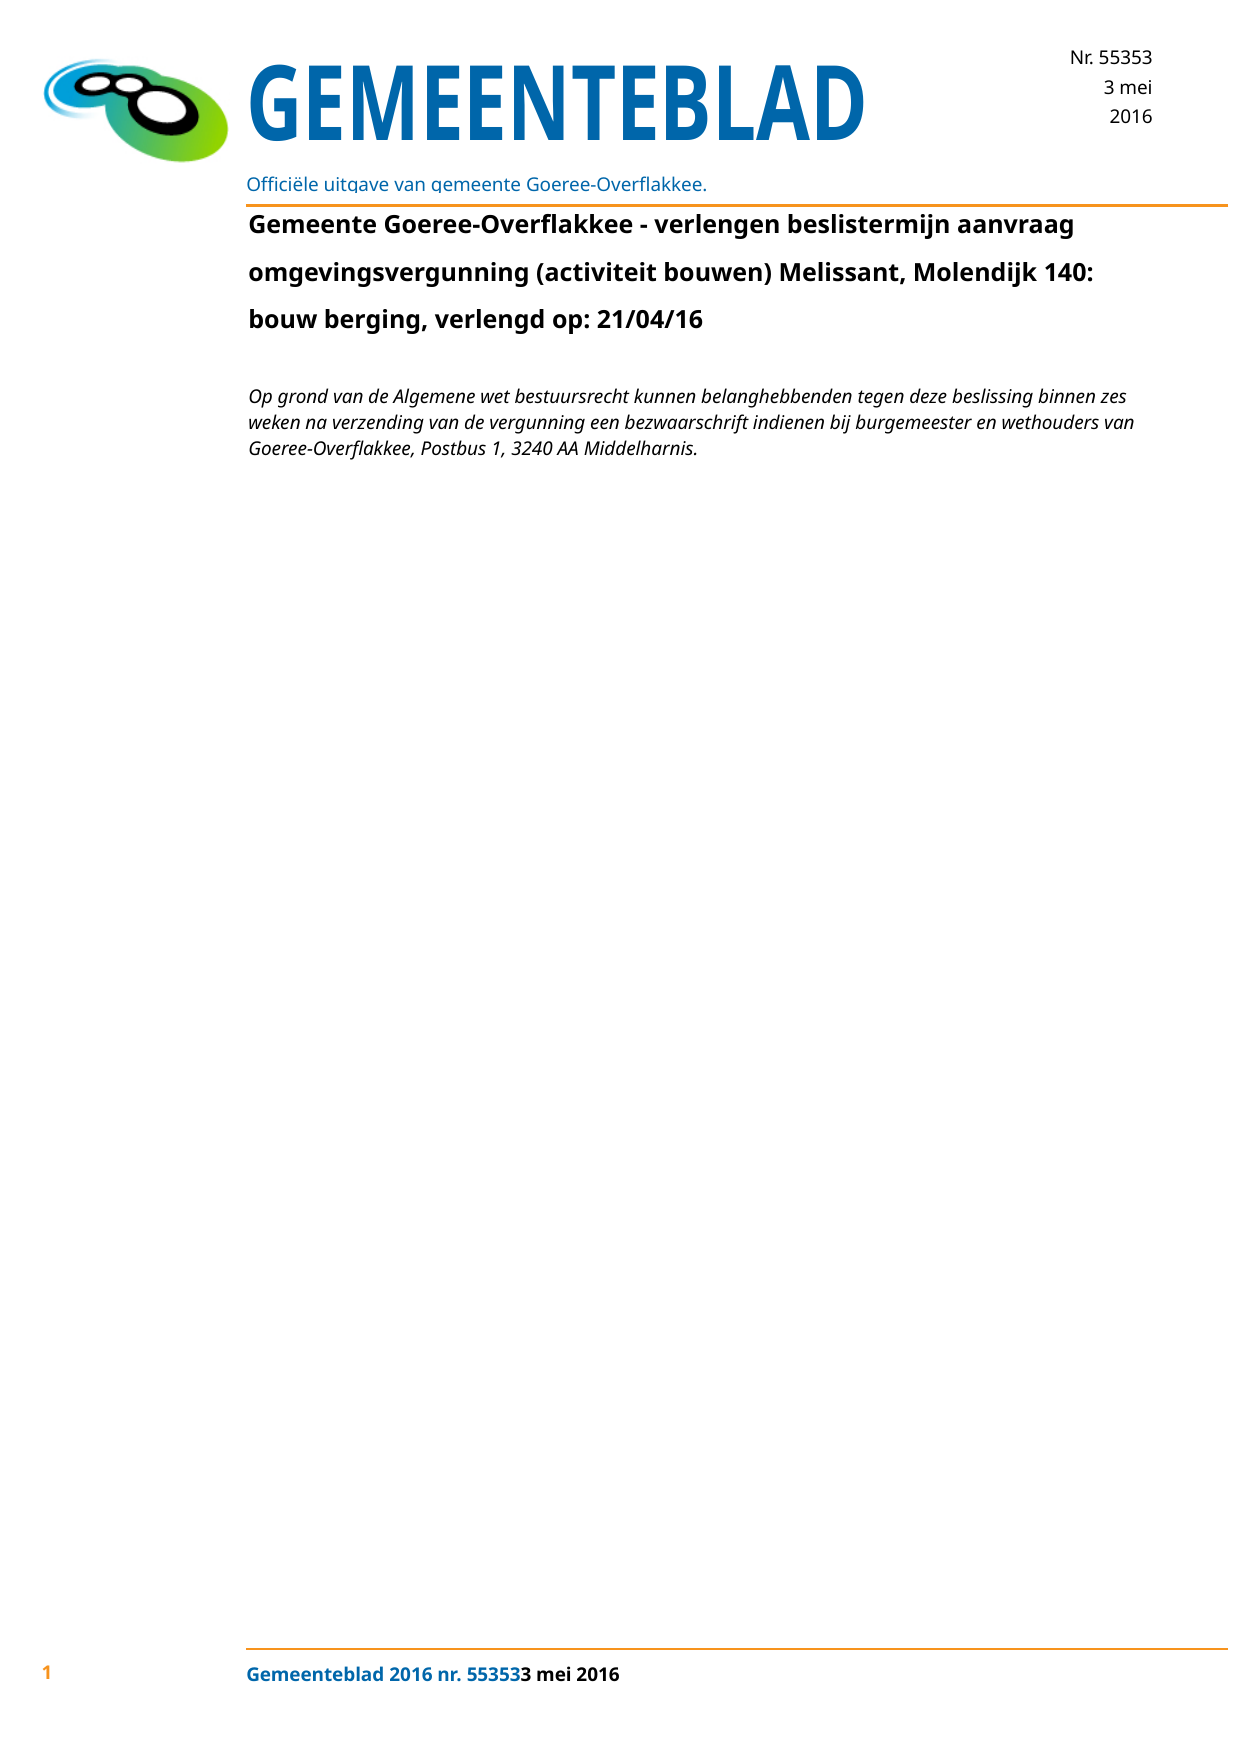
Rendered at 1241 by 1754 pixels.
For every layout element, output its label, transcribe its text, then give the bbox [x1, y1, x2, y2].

picture [41, 47, 231, 172]
text Op grond van de Algemene wet bestuursrecht kunnen belanghebbenden tegen deze beslissing binnen zes weken na verzending van de vergunning een bezwaarschrift indienen bij burgemeester en wethouders van Goeree-Overflakkee, Postbus 1, 3240 AA Middelharnis. [248, 384, 1152, 461]
text Gemeente Goeree-Overflakkee - verlengen beslistermijn aanvraag omgevingsvergunning (activiteit bouwen) Melissant, Molendijk 140: bouw berging, verlengd op: 21/04/16 [248, 207, 1152, 336]
